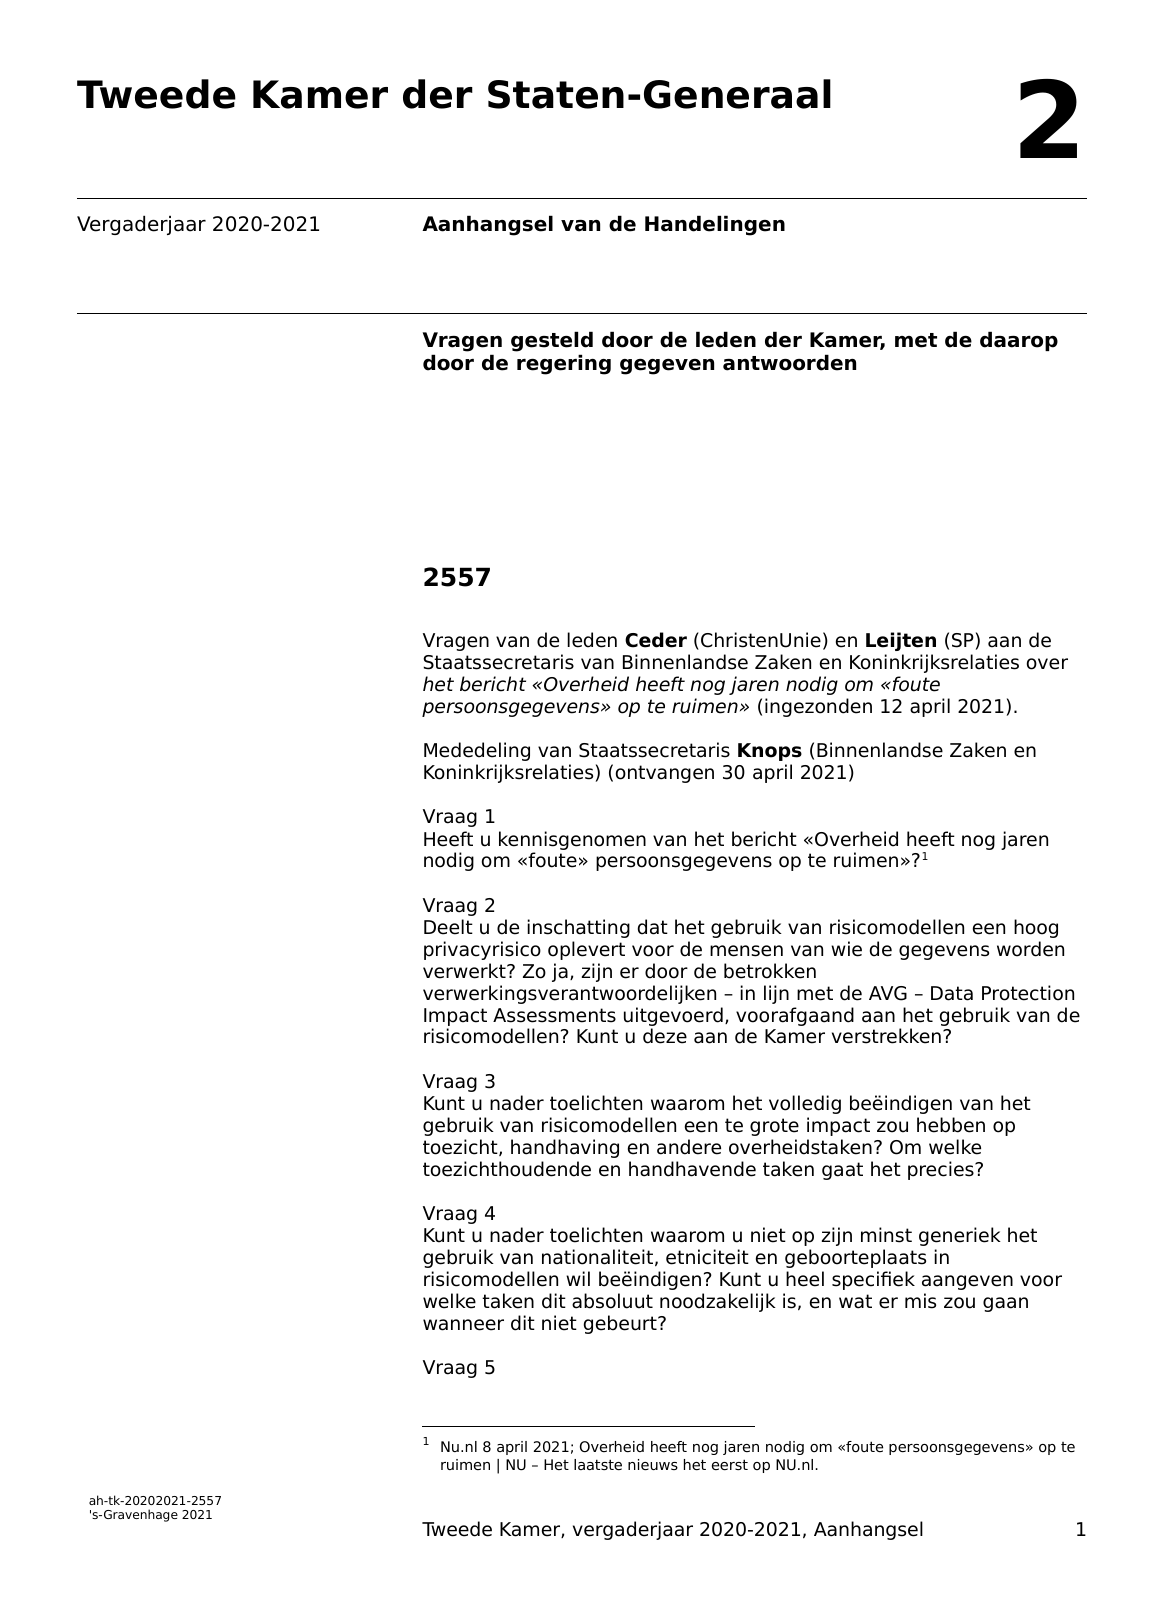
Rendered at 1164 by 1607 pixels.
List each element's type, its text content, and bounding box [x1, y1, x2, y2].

text 2557 [422, 563, 1087, 592]
text Deelt u de inschatting dat het gebruik van risicomodellen een hoog privacyrisico oplevert voor de mensen van wie de gegevens worden verwerkt? Zo ja, zijn er door de betrokken verwerkingsverantwoordelijken – in lijn met de AVG – Data Protection Impact Assessments uitgevoerd, voorafgaand aan het gebruik van de risicomodellen? Kunt u deze aan de Kamer verstrekken? [422, 917, 1087, 1048]
text Kunt u nader toelichten waarom u niet op zijn minst generiek het gebruik van nationaliteit, etniciteit en geboorteplaats in risicomodellen wil beëindigen? Kunt u heel specifiek aangeven voor welke taken dit absoluut noodzakelijk is, en wat er mis zou gaan wanneer dit niet gebeurt? [422, 1225, 1087, 1334]
text ah-tk-20202021-2557 [88, 1494, 323, 1508]
text Kunt u nader toelichten waarom het volledig beëindigen van het gebruik van risicomodellen een te grote impact zou hebben op toezicht, handhaving en andere overheidstaken? Om welke toezichthoudende en handhavende taken gaat het precies? [422, 1093, 1087, 1181]
text Vraag 5 [422, 1357, 1087, 1379]
text Vragen van de leden Ceder (ChristenUnie) en Leijten (SP) aan de Staatssecretaris van Binnenlandse Zaken en Koninkrijksrelaties over het bericht «Overheid heeft nog jaren nodig om «foute persoonsgegevens» op te ruimen» (ingezonden 12 april 2021). [422, 630, 1087, 718]
table_cell Vragen gesteld door de leden der Kamer, met de daarop door de regering gegeven antwoorden [422, 314, 1087, 375]
table_cell Vergaderjaar 2020-2021 [77, 199, 422, 313]
text Heeft u kennisgenomen van het bericht «Overheid heeft nog jaren nodig om «foute» persoonsgegevens op te ruimen»? [422, 828, 1087, 872]
text Vraag 4 [422, 1203, 1087, 1225]
text Vraag 3 [422, 1071, 1087, 1093]
text 's-Gravenhage 2021 [88, 1508, 323, 1522]
table_cell [77, 314, 422, 375]
text Vraag 2 [422, 894, 1087, 917]
text Mededeling van Staatssecretaris Knops (Binnenlandse Zaken en Koninkrijksrelaties) (ontvangen 30 april 2021) [422, 740, 1087, 784]
table_cell Aanhangsel van de Handelingen [422, 199, 1087, 313]
text Vraag 1 [422, 806, 1087, 828]
table_header Tweede Kamer der Staten-Generaal [77, 59, 886, 198]
table_header 2 [886, 59, 1087, 198]
text Nu.nl 8 april 2021; Overheid heeft nog jaren nodig om «foute persoonsgegevens» op te ruimen | NU – Het laatste nieuws het eerst op NU.nl. [422, 1435, 1087, 1474]
